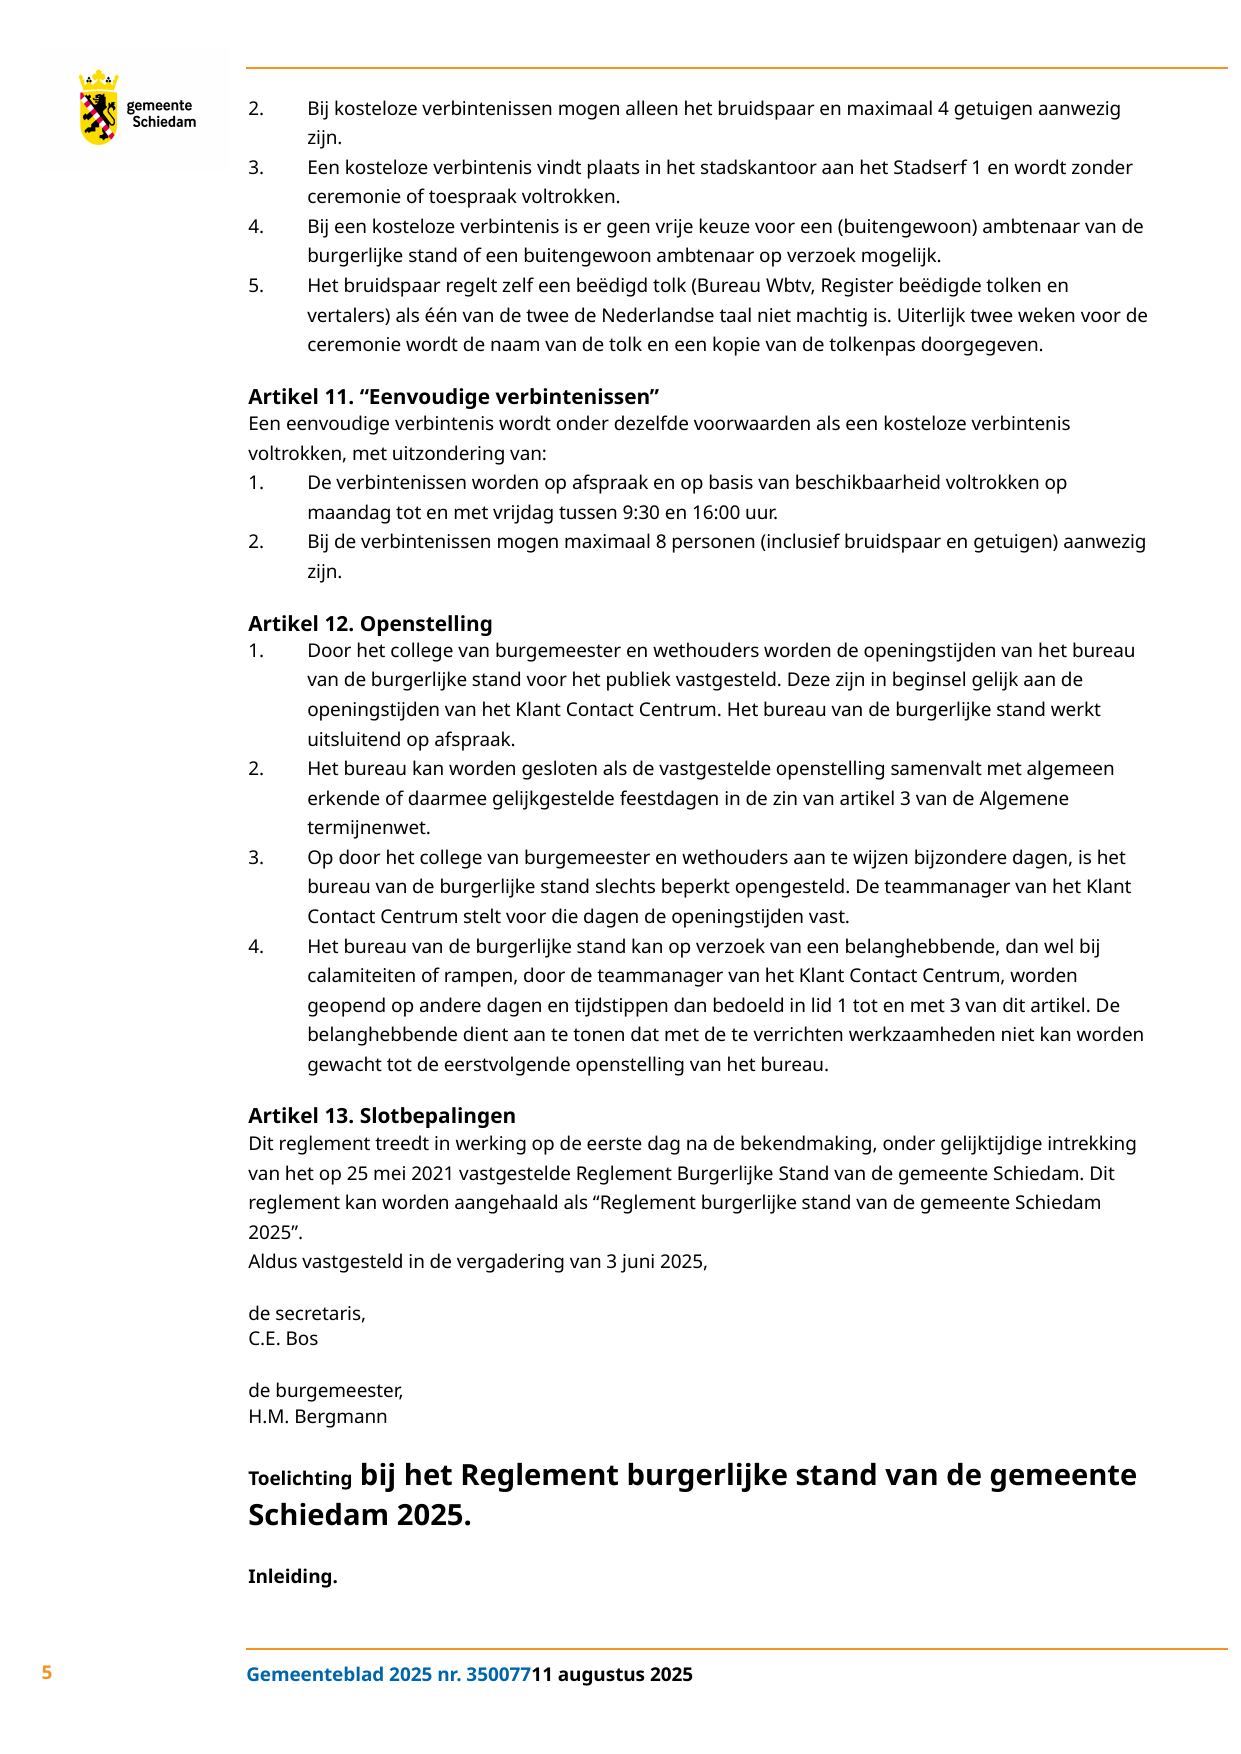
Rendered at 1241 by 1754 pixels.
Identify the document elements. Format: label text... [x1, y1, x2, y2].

list Het bureau van de burgerlijke stand kan op verzoek van een belanghebbende, dan wel bij calamiteiten of rampen, door de teammanager van het Klant Contact Centrum, worden geopend op andere dagen en tijdstippen dan bedoeld in lid 1 tot en met 3 van dit artikel. De belanghebbende dient aan te tonen dat met de te verrichten werkzaamheden niet kan worden gewacht tot de eerstvolgende openstelling van het bureau. [248, 933, 1152, 1077]
text Artikel 11. “Eenvoudige verbintenissen” [248, 382, 1152, 410]
list De verbintenissen worden op afspraak en op basis van beschikbaarheid voltrokken op maandag tot en met vrijdag tussen 9:30 en 16:00 uur. [248, 469, 1152, 525]
text de secretaris, [248, 1300, 1152, 1326]
text C.E. Bos [248, 1326, 1152, 1351]
text Inleiding. [248, 1563, 1152, 1588]
list Bij de verbintenissen mogen maximaal 8 personen (inclusief bruidspaar en getuigen) aanwezig zijn. [248, 529, 1152, 584]
list Een kosteloze verbintenis vindt plaats in het stadskantoor aan het Stadserf 1 en wordt zonder ceremonie of toespraak voltrokken. [248, 154, 1152, 209]
picture [41, 47, 231, 172]
list Bij een kosteloze verbintenis is er geen vrije keuze voor een (buitengewoon) ambtenaar van de burgerlijke stand of een buitengewoon ambtenaar op verzoek mogelijk. [248, 213, 1152, 268]
text de burgemeester, [248, 1377, 1152, 1403]
text Toelichting bij het Reglement burgerlijke stand van de gemeente Schiedam 2025. [248, 1454, 1152, 1534]
text Aldus vastgesteld in de vergadering van 3 juni 2025, [248, 1248, 1152, 1274]
list Het bruidspaar regelt zelf een beëdigd tolk (Bureau Wbtv, Register beëdigde tolken en vertalers) als één van de twee de Nederlandse taal niet machtig is. Uiterlijk twee weken voor de ceremonie wordt de naam van de tolk en een kopie van de tolkenpas doorgegeven. [248, 272, 1152, 357]
text Artikel 13. Slotbepalingen [248, 1102, 1152, 1130]
list Bij kosteloze verbintenissen mogen alleen het bruidspaar en maximaal 4 getuigen aanwezig zijn. [248, 95, 1152, 150]
list Op door het college van burgemeester en wethouders aan te wijzen bijzondere dagen, is het bureau van de burgerlijke stand slechts beperkt opengesteld. De teammanager van het Klant Contact Centrum stelt voor die dagen de openingstijden vast. [248, 844, 1152, 929]
text H.M. Bergmann [248, 1403, 1152, 1428]
list Door het college van burgemeester en wethouders worden de openingstijden van het bureau van de burgerlijke stand voor het publiek vastgesteld. Deze zijn in beginsel gelijk aan de openingstijden van het Klant Contact Centrum. Het bureau van de burgerlijke stand werkt uitsluitend op afspraak. [248, 637, 1152, 752]
text Dit reglement treedt in werking op de eerste dag na de bekendmaking, onder gelijktijdige intrekking van het op 25 mei 2021 vastgestelde Reglement Burgerlijke Stand van de gemeente Schiedam. Dit reglement kan worden aangehaald als “Reglement burgerlijke stand van de gemeente Schiedam 2025”. [248, 1130, 1152, 1244]
text Een eenvoudige verbintenis wordt onder dezelfde voorwaarden als een kosteloze verbintenis voltrokken, met uitzondering van: [248, 410, 1152, 466]
text Artikel 12. Openstelling [248, 609, 1152, 637]
list Het bureau kan worden gesloten als de vastgestelde openstelling samenvalt met algemeen erkende of daarmee gelijkgestelde feestdagen in de zin van artikel 3 van de Algemene termijnenwet. [248, 755, 1152, 840]
